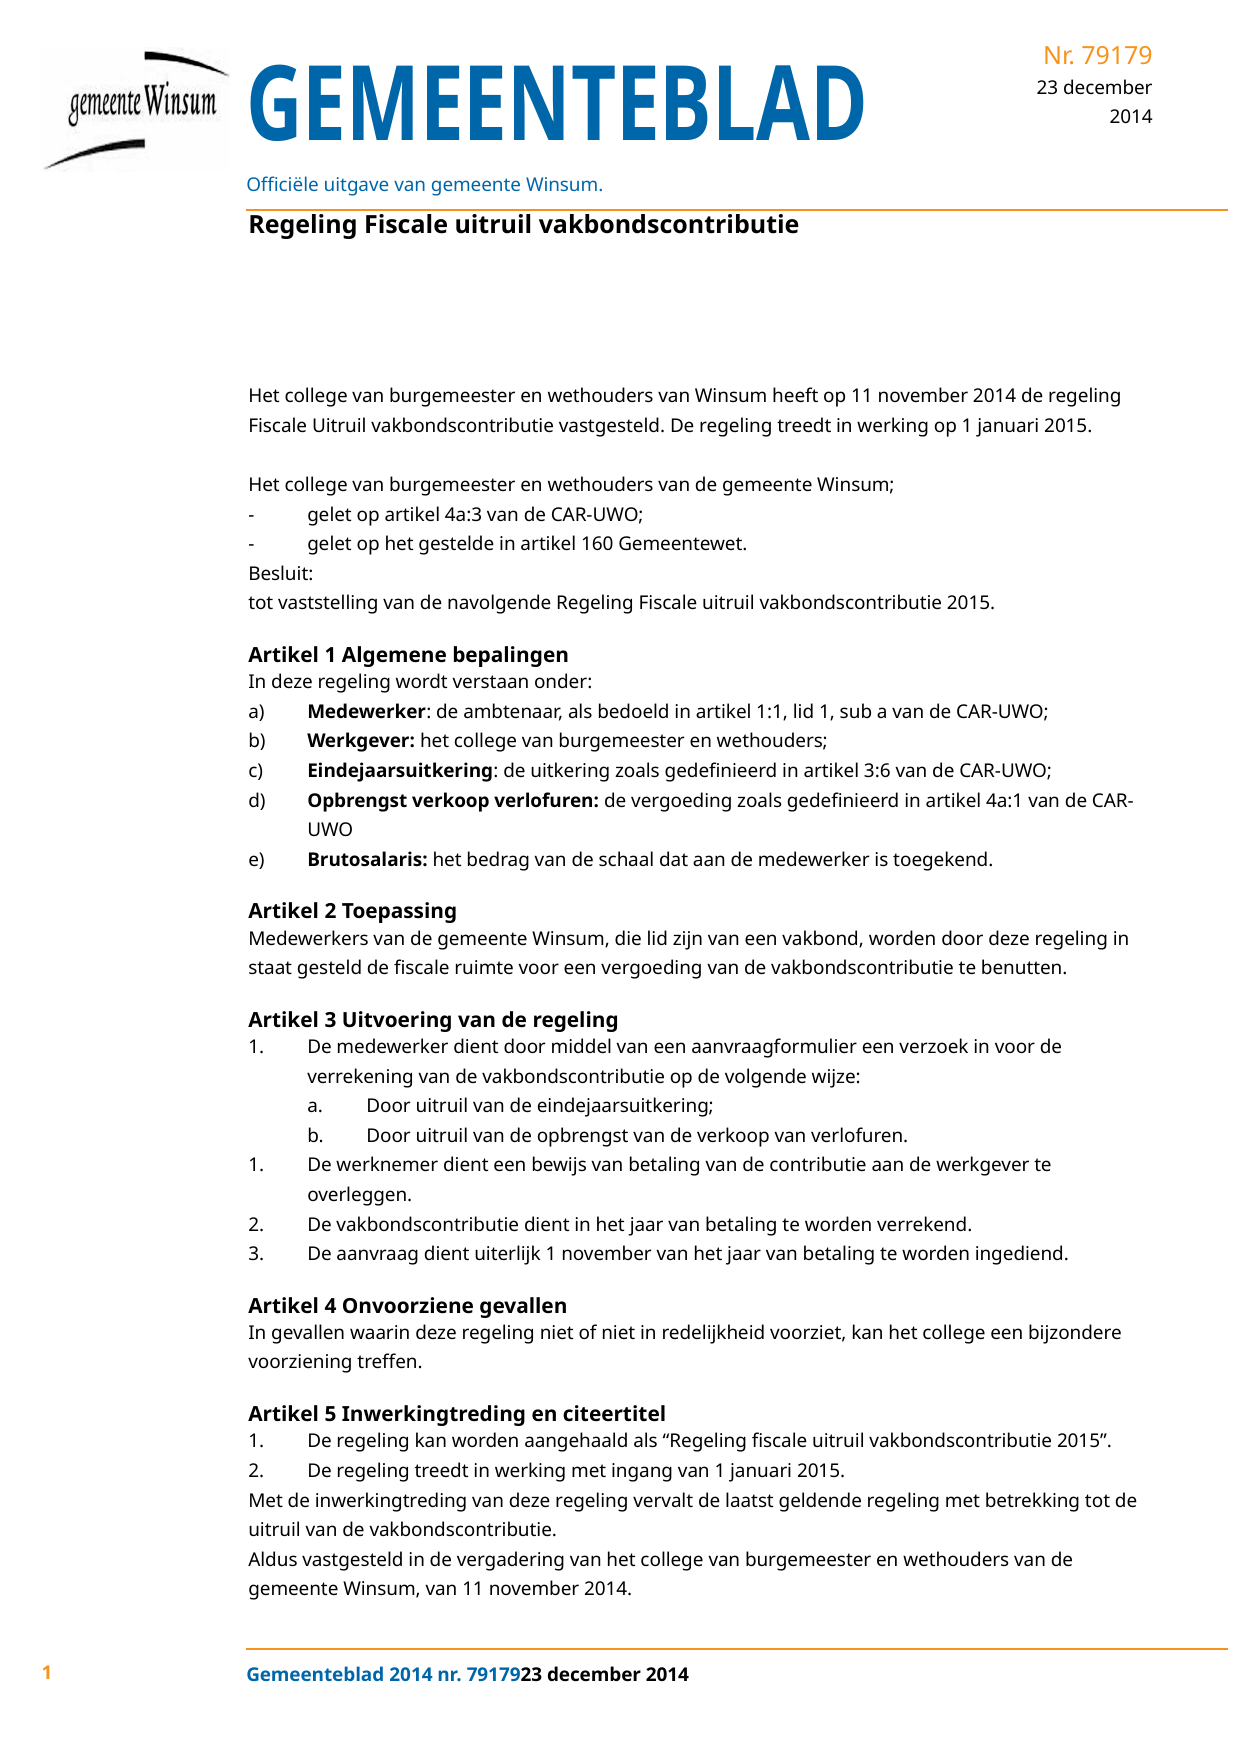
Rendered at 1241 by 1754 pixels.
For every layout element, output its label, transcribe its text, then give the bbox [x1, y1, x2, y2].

list Opbrengst verkoop verlofuren: de vergoeding zoals gedefinieerd in artikel 4a:1 van de CAR-UWO [248, 787, 1152, 842]
list gelet op het gestelde in artikel 160 Gemeentewet. [248, 530, 1152, 556]
list Medewerker: de ambtenaar, als bedoeld in artikel 1:1, lid 1, sub a van de CAR-UWO; [248, 698, 1152, 724]
list Door uitruil van de opbrengst van de verkoop van verlofuren. [307, 1122, 1152, 1148]
list Brutosalaris: het bedrag van de schaal dat aan de medewerker is toegekend. [248, 846, 1152, 872]
list De regeling kan worden aangehaald als “Regeling fiscale uitruil vakbondscontributie 2015”. [248, 1428, 1152, 1453]
text Artikel 2 Toepassing [248, 896, 1152, 925]
text Besluit: [248, 560, 1152, 586]
text Regeling Fiscale uitruil vakbondscontributie [248, 211, 1152, 241]
text In deze regeling wordt verstaan onder: [248, 668, 1152, 694]
text In gevallen waarin deze regeling niet of niet in redelijkheid voorziet, kan het college een bijzondere voorziening treffen. [248, 1319, 1152, 1374]
text Het college van burgemeester en wethouders van Winsum heeft op 11 november 2014 de regeling Fiscale Uitruil vakbondscontributie vastgesteld. De regeling treedt in werking op 1 januari 2015. [248, 382, 1152, 438]
list De werknemer dient een bewijs van betaling van de contributie aan de werkgever te overleggen. [248, 1152, 1152, 1207]
text Artikel 5 Inwerkingtreding en citeertitel [248, 1399, 1152, 1428]
list De aanvraag dient uiterlijk 1 november van het jaar van betaling te worden ingediend. [248, 1240, 1152, 1266]
text Aldus vastgesteld in de vergadering van het college van burgemeester en wethouders van de gemeente Winsum, van 11 november 2014. [248, 1546, 1152, 1601]
text Met de inwerkingtreding van deze regeling vervalt de laatst geldende regeling met betrekking tot de uitruil van de vakbondscontributie. [248, 1487, 1152, 1542]
list Eindejaarsuitkering: de uitkering zoals gedefinieerd in artikel 3:6 van de CAR-UWO; [248, 757, 1152, 783]
list De medewerker dient door middel van een aanvraagformulier een verzoek in voor de verrekening van de vakbondscontributie op de volgende wijze: [248, 1033, 1152, 1088]
list Werkgever: het college van burgemeester en wethouders; [248, 728, 1152, 753]
text Artikel 3 Uitvoering van de regeling [248, 1005, 1152, 1033]
list De regeling treedt in werking met ingang van 1 januari 2015. [248, 1457, 1152, 1483]
text Artikel 1 Algemene bepalingen [248, 640, 1152, 668]
list De vakbondscontributie dient in het jaar van betaling te worden verrekend. [248, 1211, 1152, 1236]
text Artikel 4 Onvoorziene gevallen [248, 1291, 1152, 1319]
list Door uitruil van de eindejaarsuitkering; [307, 1092, 1152, 1118]
text Medewerkers van de gemeente Winsum, die lid zijn van een vakbond, worden door deze regeling in staat gesteld de fiscale ruimte voor een vergoeding van de vakbondscontributie te benutten. [248, 925, 1152, 980]
picture [41, 47, 231, 172]
list gelet op artikel 4a:3 van de CAR-UWO; [248, 501, 1152, 527]
text tot vaststelling van de navolgende Regeling Fiscale uitruil vakbondscontributie 2015. [248, 589, 1152, 615]
text Het college van burgemeester en wethouders van de gemeente Winsum; [248, 471, 1152, 497]
